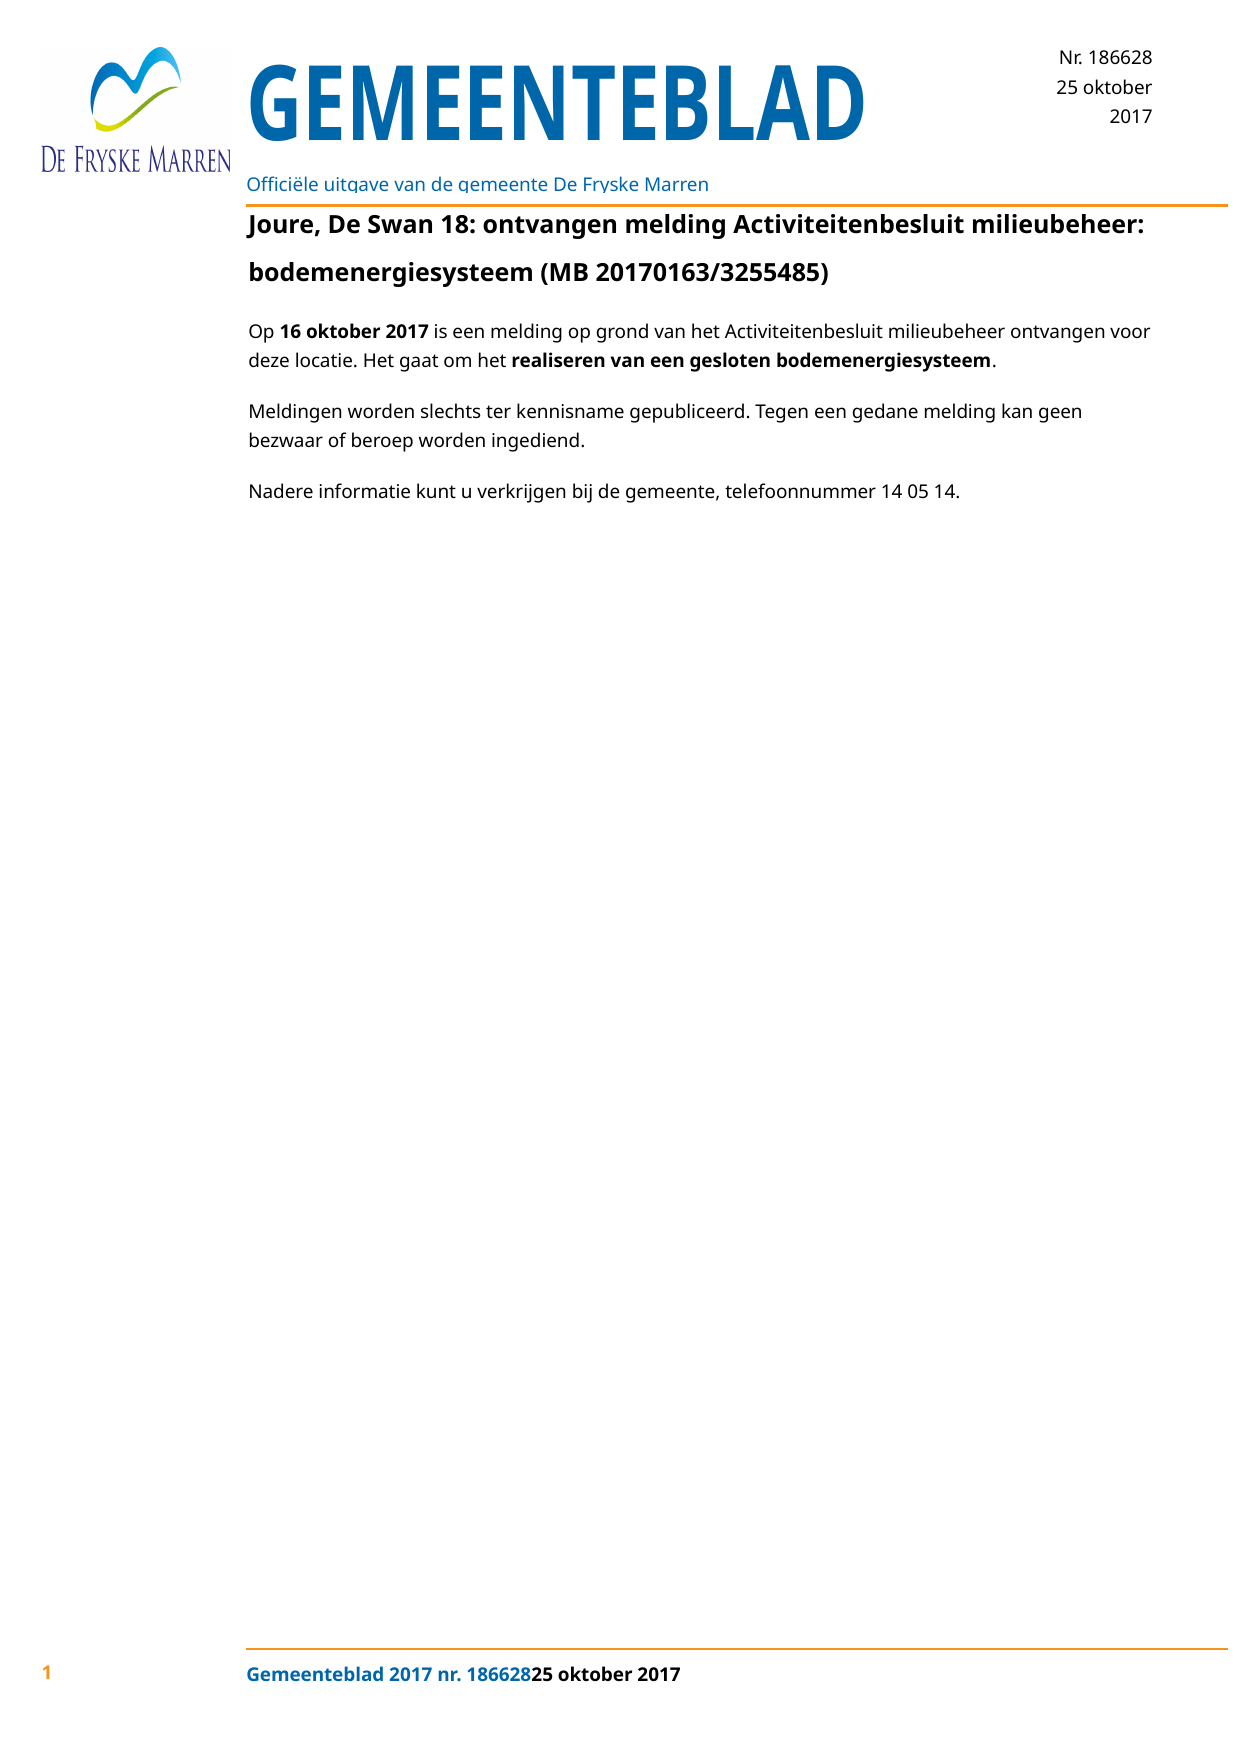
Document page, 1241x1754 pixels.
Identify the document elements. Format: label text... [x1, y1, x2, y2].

text Meldingen worden slechts ter kennisname gepubliceerd. Tegen een gedane melding kan geen bezwaar of beroep worden ingediend. [248, 398, 1152, 453]
picture [41, 47, 231, 172]
text Joure, De Swan 18: ontvangen melding Activiteitenbesluit milieubeheer: bodemenergiesysteem (MB 20170163/3255485) [248, 207, 1152, 288]
text Op 16 oktober 2017 is een melding op grond van het Activiteitenbesluit milieubeheer ontvangen voor deze locatie. Het gaat om het realiseren van een gesloten bodemenergiesysteem. [248, 318, 1152, 373]
text Nadere informatie kunt u verkrijgen bij de gemeente, telefoonnummer 14 05 14. [248, 478, 1152, 504]
